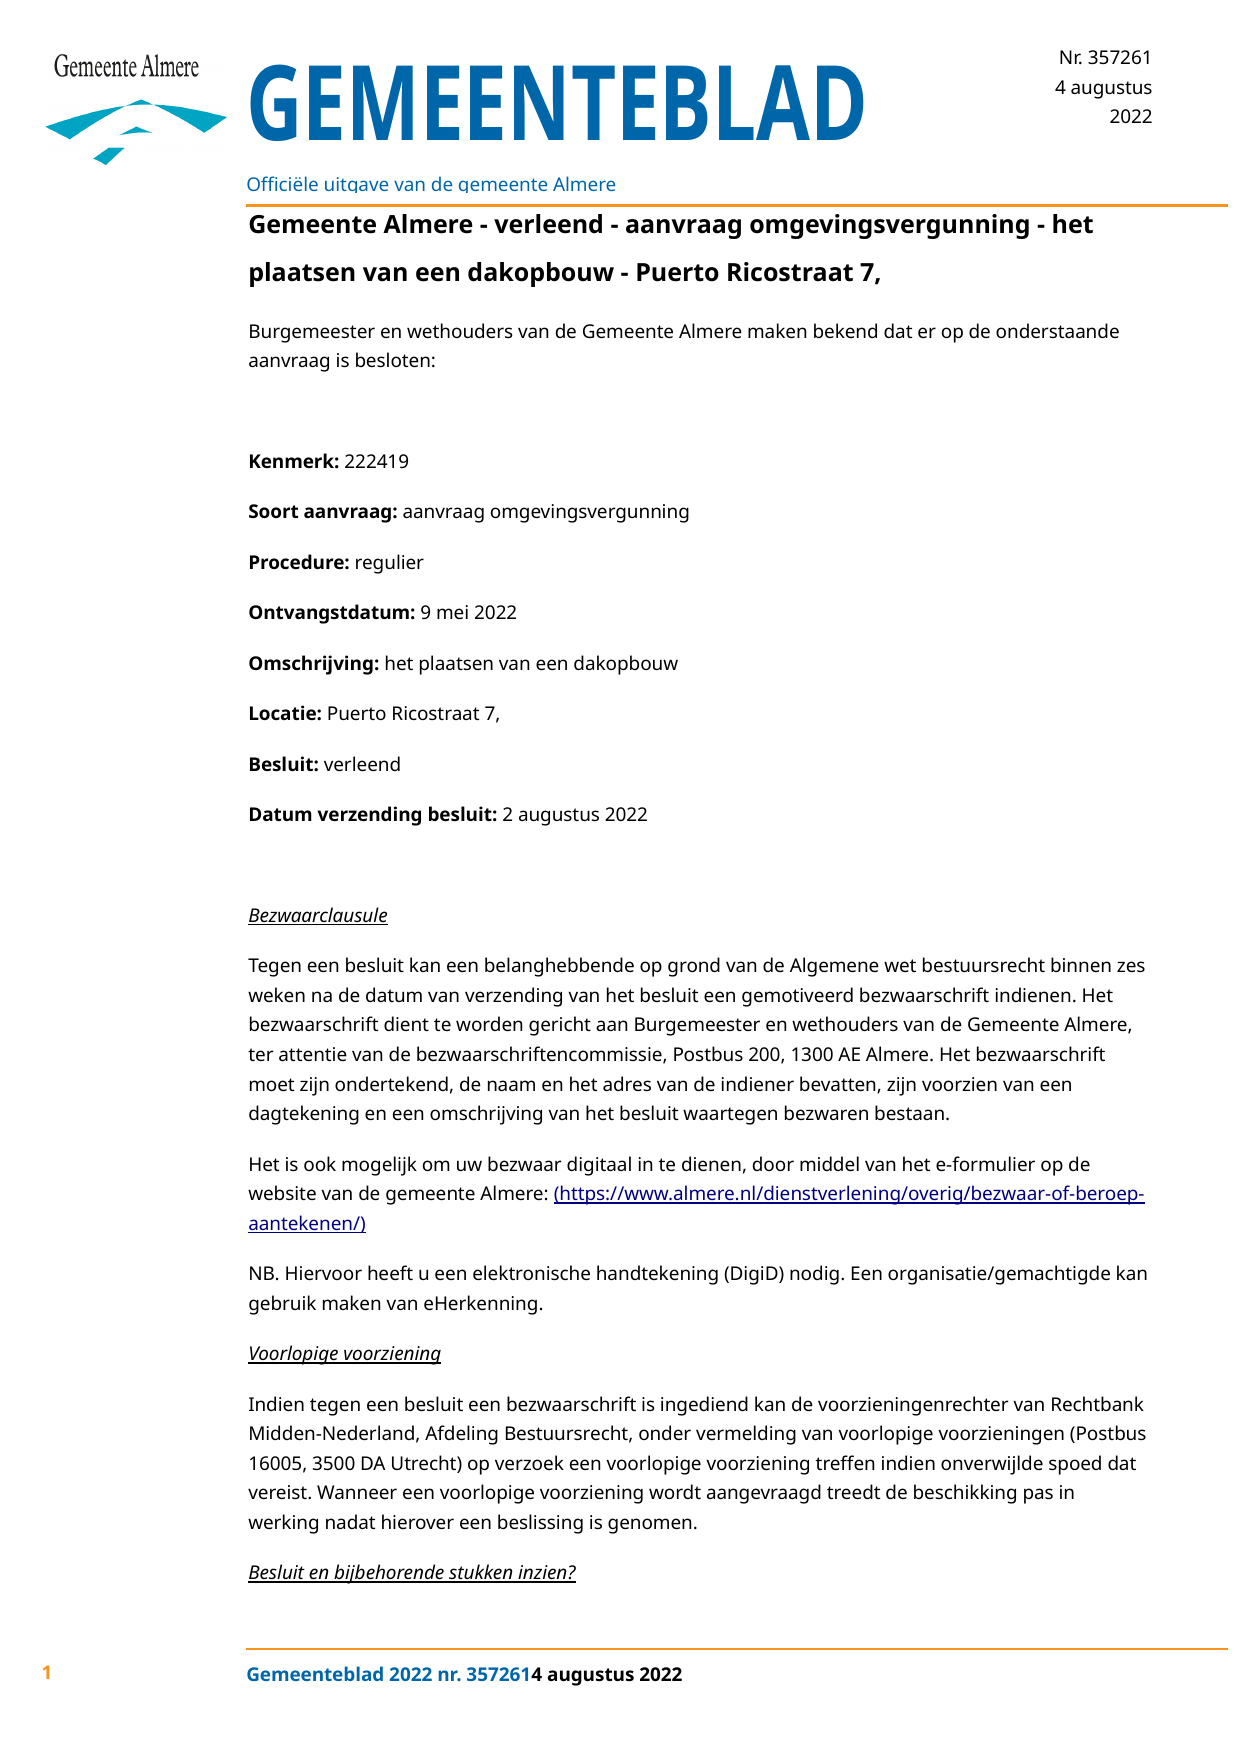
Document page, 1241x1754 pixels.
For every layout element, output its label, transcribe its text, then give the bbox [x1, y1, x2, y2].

text Ontvangstdatum: 9 mei 2022 [248, 599, 1152, 625]
text Omschrijving: het plaatsen van een dakopbouw [248, 650, 1152, 676]
text Voorlopige voorziening [248, 1340, 1152, 1366]
text Locatie: Puerto Ricostraat 7, [248, 700, 1152, 726]
text Procedure: regulier [248, 549, 1152, 575]
text Het is ook mogelijk om uw bezwaar digitaal in te dienen, door middel van het e-formulier op de website van de gemeente Almere: (https://www.almere.nl/dienstverlening/overig/bezwaar-of-beroep-aantekenen/) [248, 1151, 1152, 1236]
text Burgemeester en wethouders van de Gemeente Almere maken bekend dat er op de onderstaande aanvraag is besloten: [248, 318, 1152, 373]
text Datum verzending besluit: 2 augustus 2022 [248, 801, 1152, 827]
text Tegen een besluit kan een belanghebbende op grond van de Algemene wet bestuursrecht binnen zes weken na de datum van verzending van het besluit een gemotiveerd bezwaarschrift indienen. Het bezwaarschrift dient te worden gericht aan Burgemeester en wethouders van de Gemeente Almere, ter attentie van de bezwaarschriftencommissie, Postbus 200, 1300 AE Almere. Het bezwaarschrift moet zijn ondertekend, de naam en het adres van de indiener bevatten, zijn voorzien van een dagtekening en een omschrijving van het besluit waartegen bezwaren bestaan. [248, 952, 1152, 1126]
text Besluit en bijbehorende stukken inzien? [248, 1559, 1152, 1585]
text Besluit: verleend [248, 751, 1152, 777]
text Soort aanvraag: aanvraag omgevingsvergunning [248, 499, 1152, 524]
text Bezwaarclausule [248, 902, 1152, 928]
text NB. Hiervoor heeft u een elektronische handtekening (DigiD) nodig. Een organisatie/gemachtigde kan gebruik maken van eHerkenning. [248, 1260, 1152, 1316]
text Kenmerk: 222419 [248, 448, 1152, 474]
picture [41, 47, 231, 172]
text Gemeente Almere - verleend - aanvraag omgevingsvergunning - het plaatsen van een dakopbouw - Puerto Ricostraat 7, [248, 207, 1152, 288]
text Indien tegen een besluit een bezwaarschrift is ingediend kan de voorzieningenrechter van Rechtbank Midden-Nederland, Afdeling Bestuursrecht, onder vermelding van voorlopige voorzieningen (Postbus 16005, 3500 DA Utrecht) op verzoek een voorlopige voorziening treffen indien onverwijlde spoed dat vereist. Wanneer een voorlopige voorziening wordt aangevraagd treedt de beschikking pas in werking nadat hierover een beslissing is genomen. [248, 1391, 1152, 1535]
